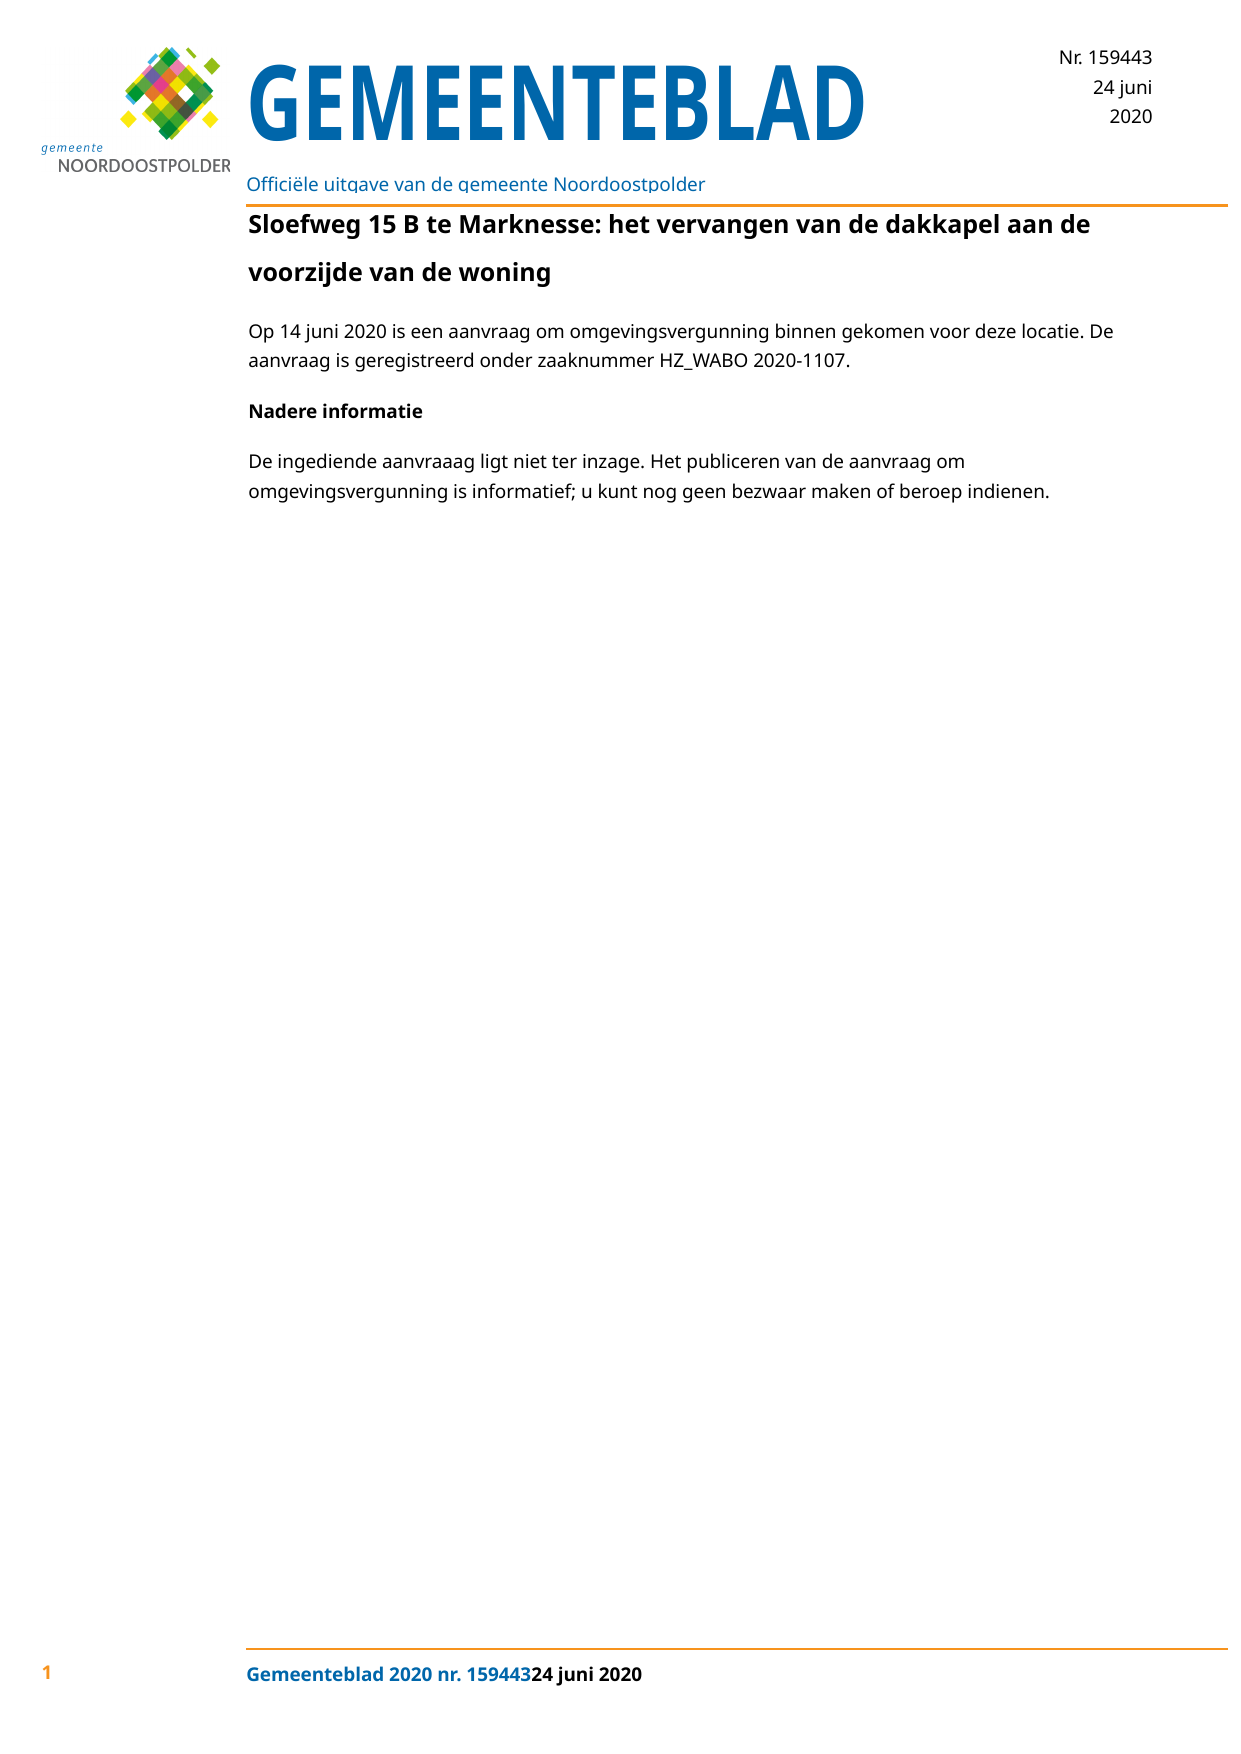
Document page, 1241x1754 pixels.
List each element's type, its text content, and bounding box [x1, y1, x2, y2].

text Sloefweg 15 B te Marknesse: het vervangen van de dakkapel aan de voorzijde van de woning [248, 207, 1152, 288]
text Op 14 juni 2020 is een aanvraag om omgevingsvergunning binnen gekomen voor deze locatie. De aanvraag is geregistreerd onder zaaknummer HZ_WABO 2020-1107. [248, 318, 1152, 373]
picture [41, 47, 231, 172]
text Nadere informatie [248, 398, 1152, 424]
text De ingediende aanvraaag ligt niet ter inzage. Het publiceren van de aanvraag om omgevingsvergunning is informatief; u kunt nog geen bezwaar maken of beroep indienen. [248, 448, 1152, 504]
